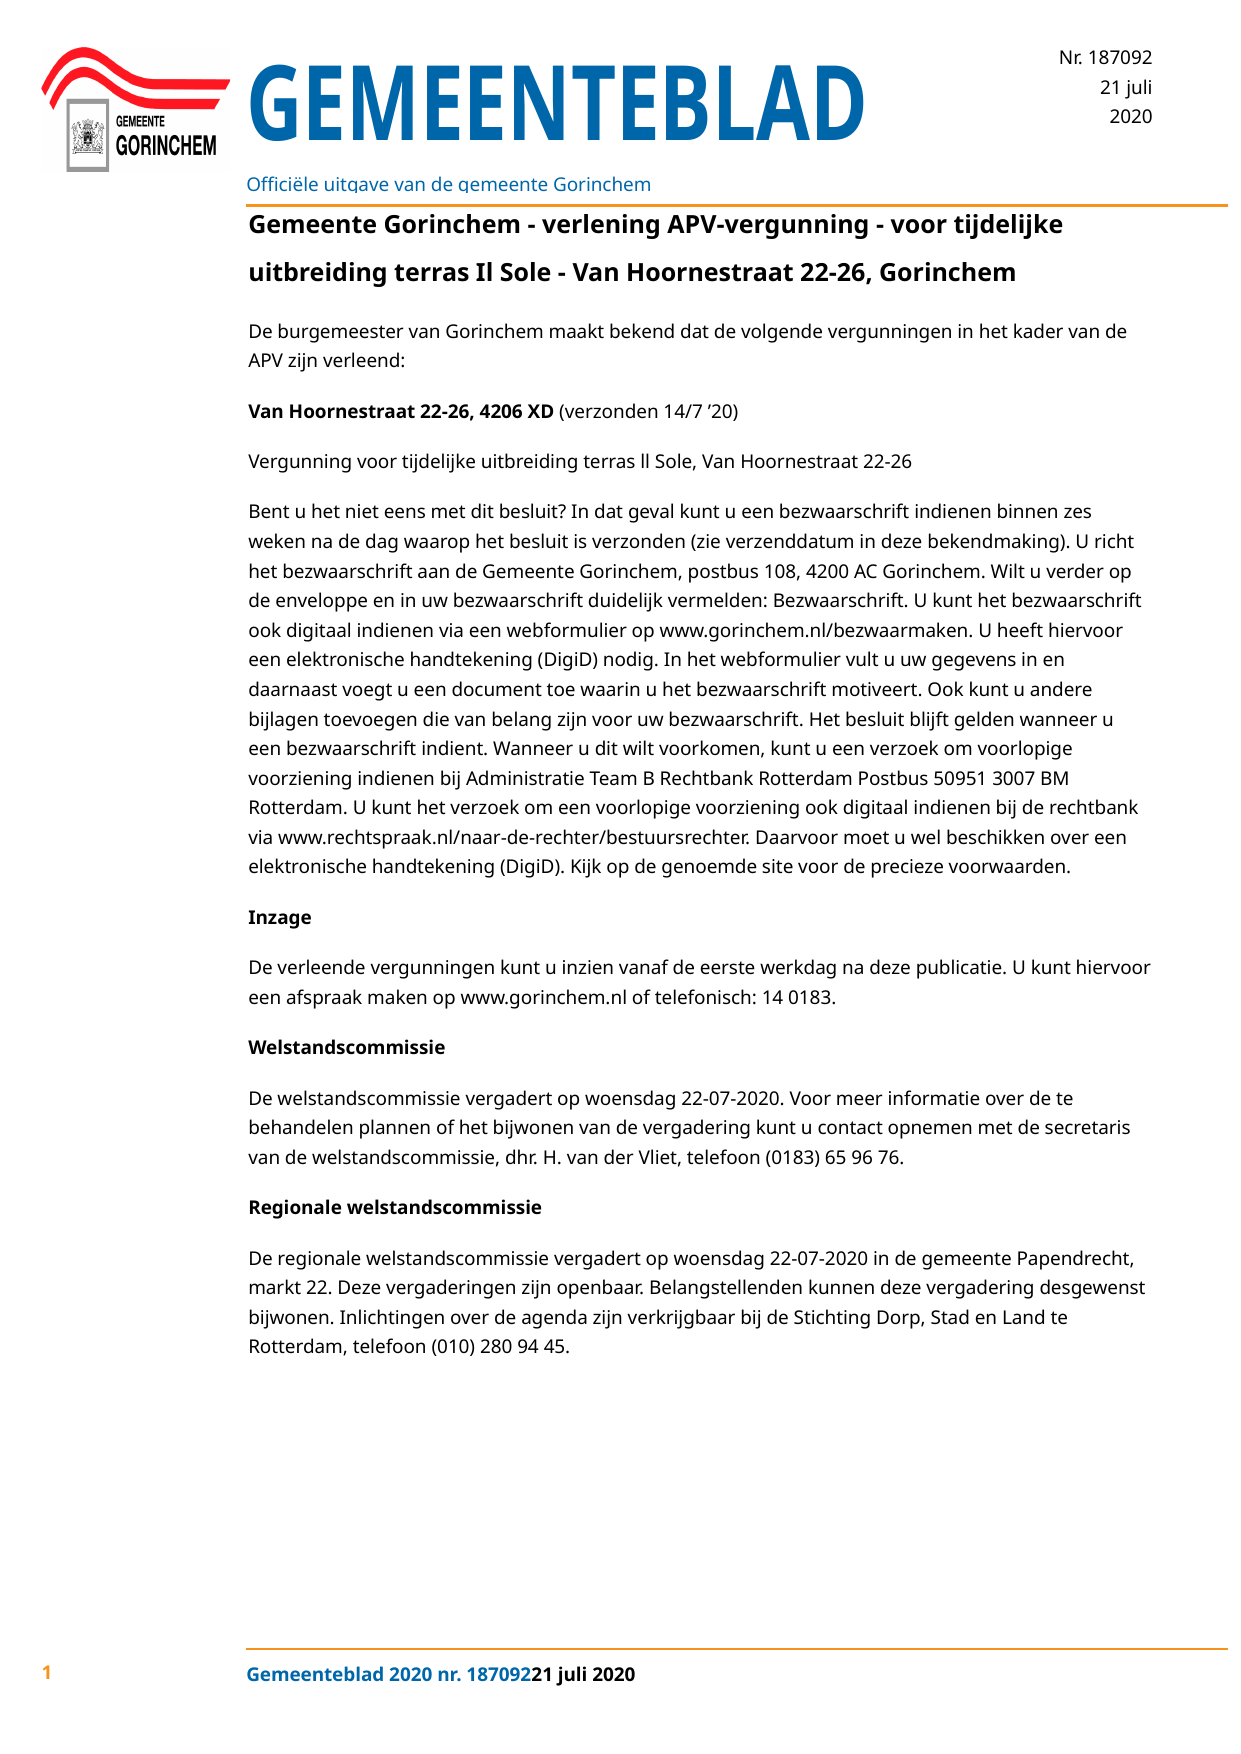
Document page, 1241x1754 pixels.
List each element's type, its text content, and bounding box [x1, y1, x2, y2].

text Vergunning voor tijdelijke uitbreiding terras ll Sole, Van Hoornestraat 22-26 [248, 448, 1152, 474]
picture [41, 47, 231, 172]
text Regionale welstandscommissie [248, 1194, 1152, 1220]
text De regionale welstandscommissie vergadert op woensdag 22-07-2020 in de gemeente Papendrecht, markt 22. Deze vergaderingen zijn openbaar. Belangstellenden kunnen deze vergadering desgewenst bijwonen. Inlichtingen over de agenda zijn verkrijgbaar bij de Stichting Dorp, Stad en Land te Rotterdam, telefoon (010) 280 94 45. [248, 1245, 1152, 1359]
text Inzage [248, 904, 1152, 930]
text Van Hoornestraat 22-26, 4206 XD (verzonden 14/7 ’20) [248, 398, 1152, 424]
text De burgemeester van Gorinchem maakt bekend dat de volgende vergunningen in het kader van de APV zijn verleend: [248, 318, 1152, 373]
text Welstandscommissie [248, 1034, 1152, 1060]
text Bent u het niet eens met dit besluit? In dat geval kunt u een bezwaarschrift indienen binnen zes weken na de dag waarop het besluit is verzonden (zie verzenddatum in deze bekendmaking). U richt het bezwaarschrift aan de Gemeente Gorinchem, postbus 108, 4200 AC Gorinchem. Wilt u verder op de enveloppe en in uw bezwaarschrift duidelijk vermelden: Bezwaarschrift. U kunt het bezwaarschrift ook digitaal indienen via een webformulier op www.gorinchem.nl/bezwaarmaken. U heeft hiervoor een elektronische handtekening (DigiD) nodig. In het webformulier vult u uw gegevens in en daarnaast voegt u een document toe waarin u het bezwaarschrift motiveert. Ook kunt u andere bijlagen toevoegen die van belang zijn voor uw bezwaarschrift. Het besluit blijft gelden wanneer u een bezwaarschrift indient. Wanneer u dit wilt voorkomen, kunt u een verzoek om voorlopige voorziening indienen bij Administratie Team B Rechtbank Rotterdam Postbus 50951 3007 BM Rotterdam. U kunt het verzoek om een voorlopige voorziening ook digitaal indienen bij de rechtbank via www.rechtspraak.nl/naar-de-rechter/bestuursrechter. Daarvoor moet u wel beschikken over een elektronische handtekening (DigiD). Kijk op de genoemde site voor de precieze voorwaarden. [248, 499, 1152, 879]
text De welstandscommissie vergadert op woensdag 22-07-2020. Voor meer informatie over de te behandelen plannen of het bijwonen van de vergadering kunt u contact opnemen met de secretaris van de welstandscommissie, dhr. H. van der Vliet, telefoon (0183) 65 96 76. [248, 1085, 1152, 1170]
text Gemeente Gorinchem - verlening APV-vergunning - voor tijdelijke uitbreiding terras Il Sole - Van Hoornestraat 22-26, Gorinchem [248, 207, 1152, 288]
text De verleende vergunningen kunt u inzien vanaf de eerste werkdag na deze publicatie. U kunt hiervoor een afspraak maken op www.gorinchem.nl of telefonisch: 14 0183. [248, 954, 1152, 1010]
